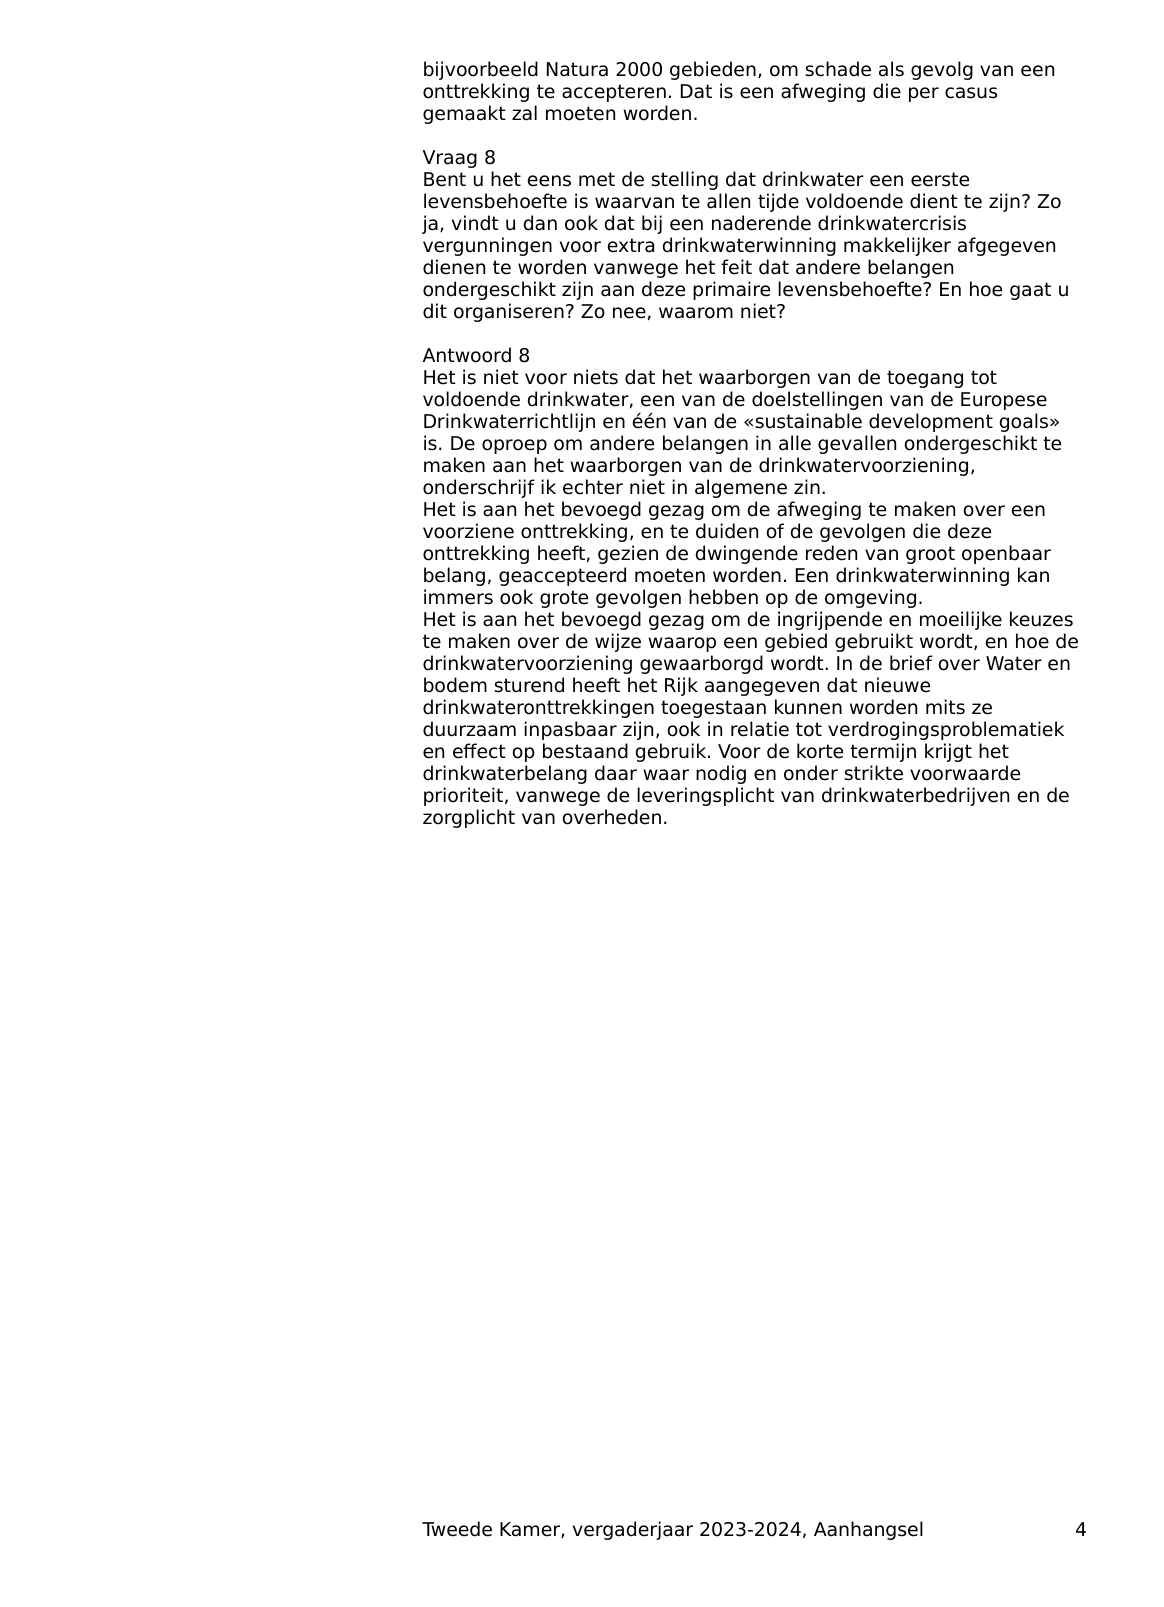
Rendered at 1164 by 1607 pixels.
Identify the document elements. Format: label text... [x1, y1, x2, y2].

text Bent u het eens met de stelling dat drinkwater een eerste levensbehoefte is waarvan te allen tijde voldoende dient te zijn? Zo ja, vindt u dan ook dat bij een naderende drinkwatercrisis vergunningen voor extra drinkwaterwinning makkelijker afgegeven dienen te worden vanwege het feit dat andere belangen ondergeschikt zijn aan deze primaire levensbehoefte? En hoe gaat u dit organiseren? Zo nee, waarom niet? [422, 169, 1087, 323]
text Het is aan het bevoegd gezag om de ingrijpende en moeilijke keuzes te maken over de wijze waarop een gebied gebruikt wordt, en hoe de drinkwatervoorziening gewaarborgd wordt. In de brief over Water en bodem sturend heeft het Rijk aangegeven dat nieuwe drinkwateronttrekkingen toegestaan kunnen worden mits ze duurzaam inpasbaar zijn, ook in relatie tot verdrogingsproblematiek en effect op bestaand gebruik. Voor de korte termijn krijgt het drinkwaterbelang daar waar nodig en onder strikte voorwaarde prioriteit, vanwege de leveringsplicht van drinkwaterbedrijven en de zorgplicht van overheden. [422, 609, 1087, 829]
text Antwoord 8 [422, 345, 1087, 367]
text bijvoorbeeld Natura 2000 gebieden, om schade als gevolg van een onttrekking te accepteren. Dat is een afweging die per casus gemaakt zal moeten worden. [422, 59, 1087, 125]
text Vraag 8 [422, 147, 1087, 169]
text Het is aan het bevoegd gezag om de afweging te maken over een voorziene onttrekking, en te duiden of de gevolgen die deze onttrekking heeft, gezien de dwingende reden van groot openbaar belang, geaccepteerd moeten worden. Een drinkwaterwinning kan immers ook grote gevolgen hebben op de omgeving. [422, 499, 1087, 609]
text Het is niet voor niets dat het waarborgen van de toegang tot voldoende drinkwater, een van de doelstellingen van de Europese Drinkwaterrichtlijn en één van de «sustainable development goals» is. De oproep om andere belangen in alle gevallen ondergeschikt te maken aan het waarborgen van de drinkwatervoorziening, onderschrijf ik echter niet in algemene zin. [422, 367, 1087, 499]
